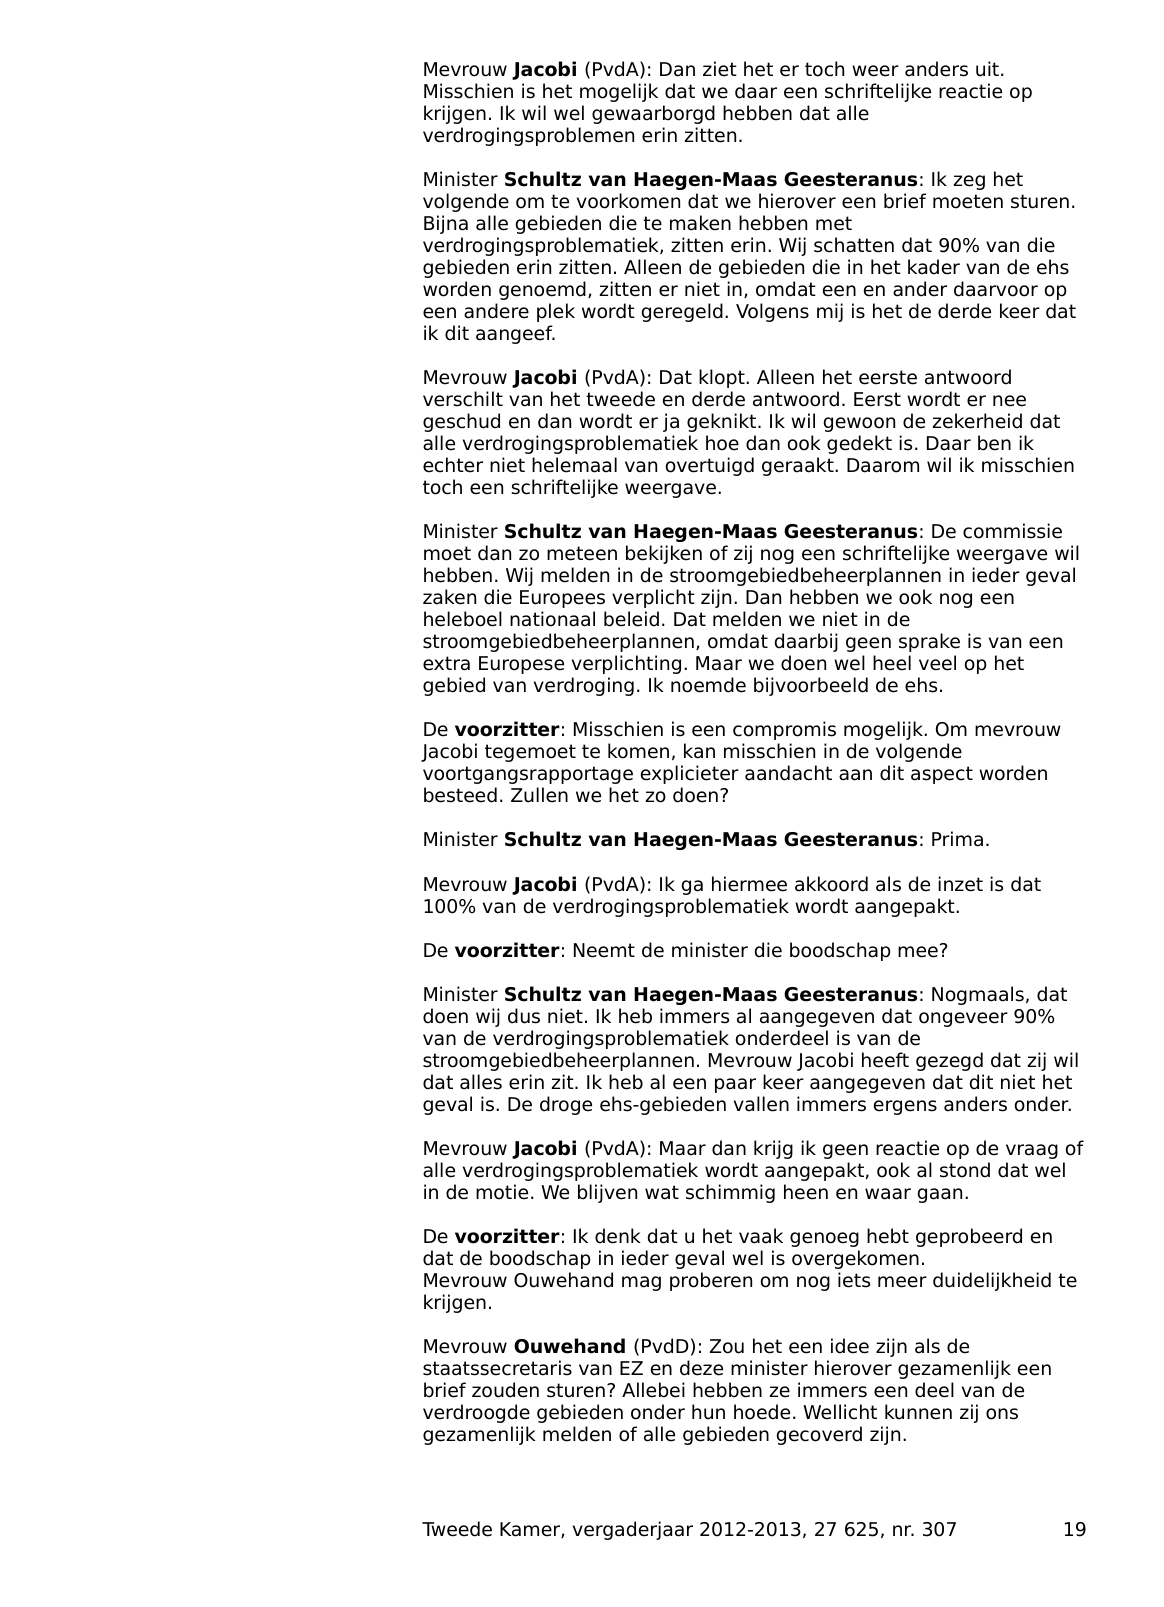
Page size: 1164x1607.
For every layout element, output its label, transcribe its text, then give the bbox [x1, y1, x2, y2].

text Mevrouw Ouwehand (PvdD): Zou het een idee zijn als de staatssecretaris van EZ en deze minister hierover gezamenlijk een brief zouden sturen? Allebei hebben ze immers een deel van de verdroogde gebieden onder hun hoede. Wellicht kunnen zij ons gezamenlijk melden of alle gebieden gecoverd zijn. [422, 1336, 1087, 1446]
text Mevrouw Jacobi (PvdA): Dan ziet het er toch weer anders uit. Misschien is het mogelijk dat we daar een schriftelijke reactie op krijgen. Ik wil wel gewaarborgd hebben dat alle verdrogingsproblemen erin zitten. [422, 59, 1087, 147]
text De voorzitter: Misschien is een compromis mogelijk. Om mevrouw Jacobi tegemoet te komen, kan misschien in de volgende voortgangsrapportage explicieter aandacht aan dit aspect worden besteed. Zullen we het zo doen? [422, 719, 1087, 807]
text Minister Schultz van Haegen-Maas Geesteranus: Nogmaals, dat doen wij dus niet. Ik heb immers al aangegeven dat ongeveer 90% van de verdrogingsproblematiek onderdeel is van de stroomgebiedbeheerplannen. Mevrouw Jacobi heeft gezegd dat zij wil dat alles erin zit. Ik heb al een paar keer aangegeven dat dit niet het geval is. De droge ehs-gebieden vallen immers ergens anders onder. [422, 984, 1087, 1116]
text Minister Schultz van Haegen-Maas Geesteranus: De commissie moet dan zo meteen bekijken of zij nog een schriftelijke weergave wil hebben. Wij melden in de stroomgebiedbeheerplannen in ieder geval zaken die Europees verplicht zijn. Dan hebben we ook nog een heleboel nationaal beleid. Dat melden we niet in de stroomgebiedbeheerplannen, omdat daarbij geen sprake is van een extra Europese verplichting. Maar we doen wel heel veel op het gebied van verdroging. Ik noemde bijvoorbeeld de ehs. [422, 521, 1087, 697]
text De voorzitter: Ik denk dat u het vaak genoeg hebt geprobeerd en dat de boodschap in ieder geval wel is overgekomen. [422, 1226, 1087, 1270]
text Mevrouw Ouwehand mag proberen om nog iets meer duidelijkheid te krijgen. [422, 1270, 1087, 1314]
text Mevrouw Jacobi (PvdA): Dat klopt. Alleen het eerste antwoord verschilt van het tweede en derde antwoord. Eerst wordt er nee geschud en dan wordt er ja geknikt. Ik wil gewoon de zekerheid dat alle verdrogingsproblematiek hoe dan ook gedekt is. Daar ben ik echter niet helemaal van overtuigd geraakt. Daarom wil ik misschien toch een schriftelijke weergave. [422, 367, 1087, 499]
text De voorzitter: Neemt de minister die boodschap mee? [422, 940, 1087, 962]
text Minister Schultz van Haegen-Maas Geesteranus: Prima. [422, 829, 1087, 851]
text Minister Schultz van Haegen-Maas Geesteranus: Ik zeg het volgende om te voorkomen dat we hierover een brief moeten sturen. Bijna alle gebieden die te maken hebben met verdrogingsproblematiek, zitten erin. Wij schatten dat 90% van die gebieden erin zitten. Alleen de gebieden die in het kader van de ehs worden genoemd, zitten er niet in, omdat een en ander daarvoor op een andere plek wordt geregeld. Volgens mij is het de derde keer dat ik dit aangeef. [422, 169, 1087, 345]
text Mevrouw Jacobi (PvdA): Maar dan krijg ik geen reactie op de vraag of alle verdrogingsproblematiek wordt aangepakt, ook al stond dat wel in de motie. We blijven wat schimmig heen en waar gaan. [422, 1138, 1087, 1204]
text Mevrouw Jacobi (PvdA): Ik ga hiermee akkoord als de inzet is dat 100% van de verdrogingsproblematiek wordt aangepakt. [422, 873, 1087, 917]
